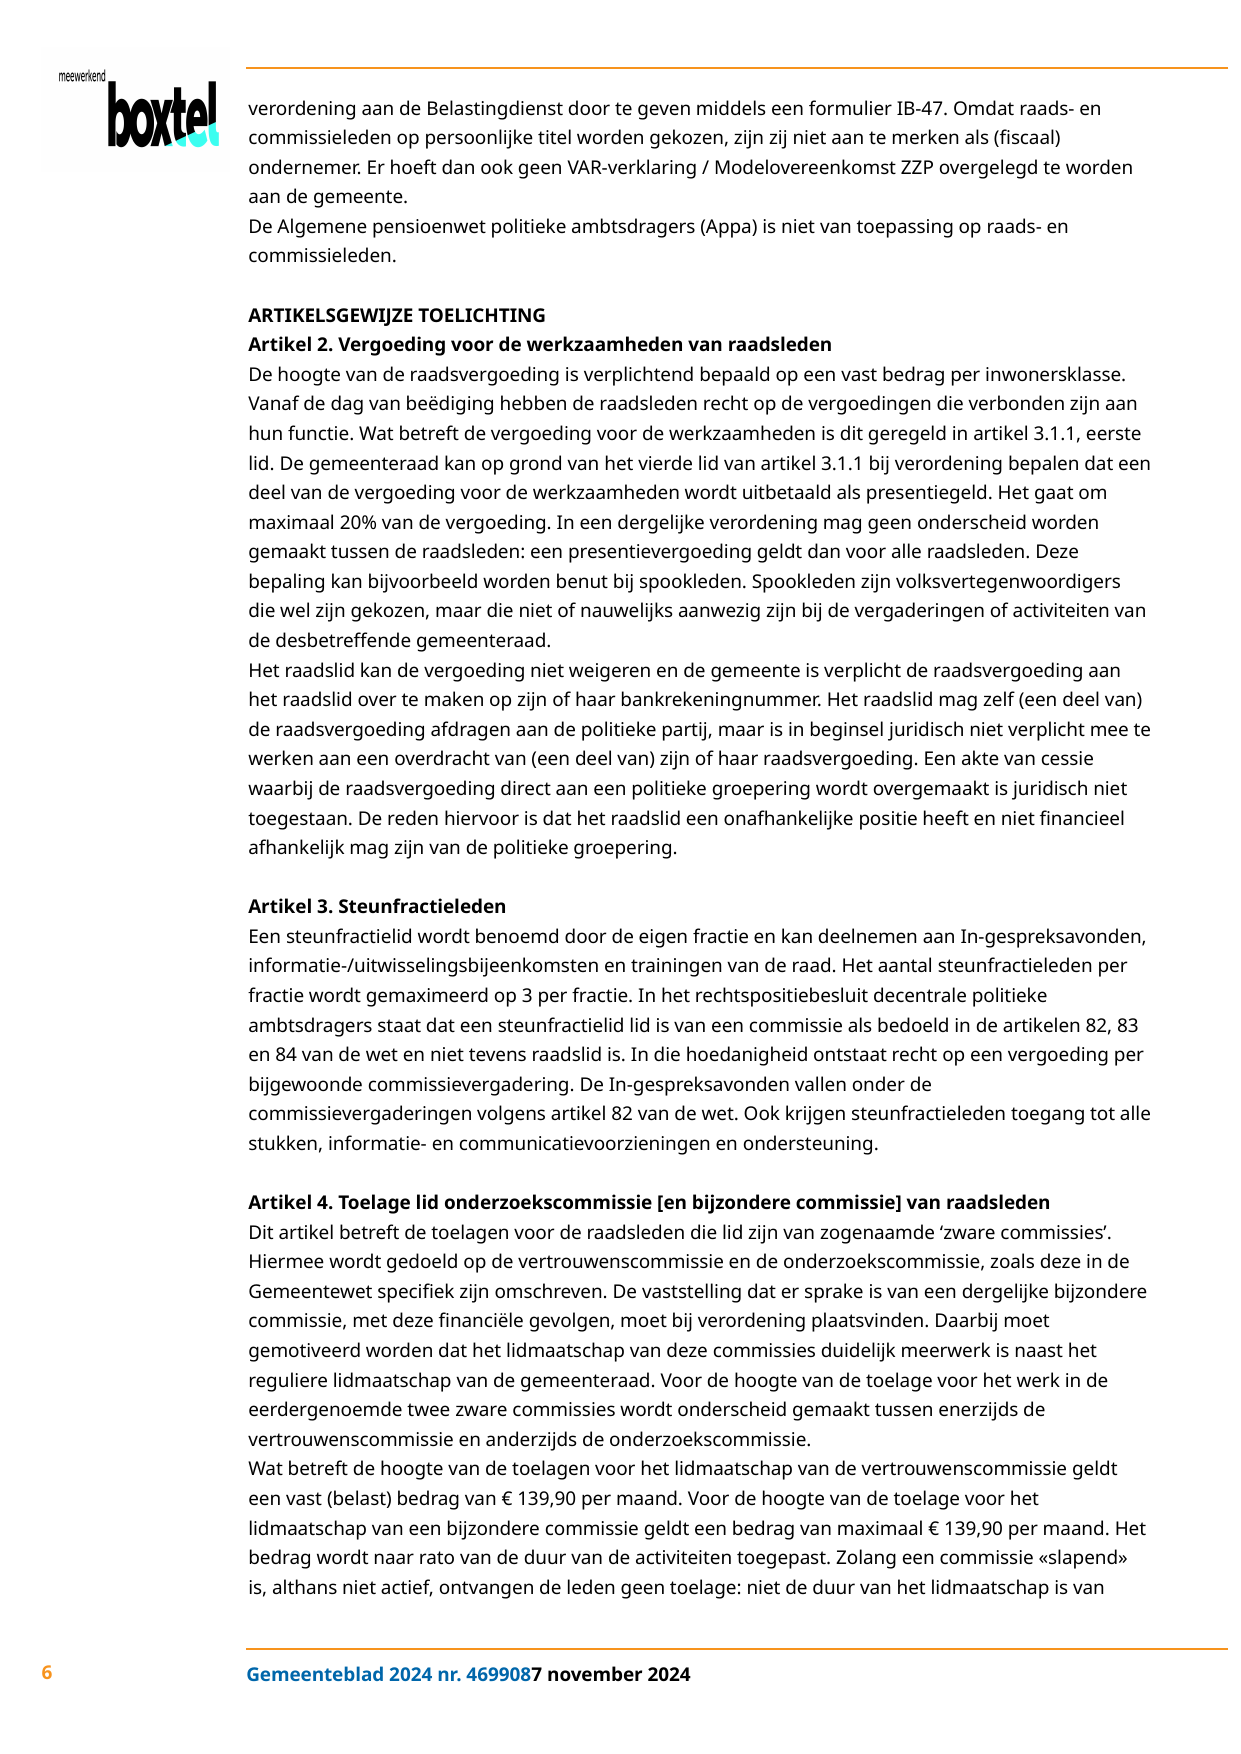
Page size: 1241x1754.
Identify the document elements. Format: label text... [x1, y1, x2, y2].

text verordening aan de Belastingdienst door te geven middels een formulier IB-47. Omdat raads- en commissieleden op persoonlijke titel worden gekozen, zijn zij niet aan te merken als (fiscaal) ondernemer. Er hoeft dan ook geen VAR-verklaring / Modelovereenkomst ZZP overgelegd te worden aan de gemeente. [248, 95, 1152, 209]
text Het raadslid kan de vergoeding niet weigeren en de gemeente is verplicht de raadsvergoeding aan het raadslid over te maken op zijn of haar bankrekeningnummer. Het raadslid mag zelf (een deel van) de raadsvergoeding afdragen aan de politieke partij, maar is in beginsel juridisch niet verplicht mee te werken aan een overdracht van (een deel van) zijn of haar raadsvergoeding. Een akte van cessie waarbij de raadsvergoeding direct aan een politieke groepering wordt overgemaakt is juridisch niet toegestaan. De reden hiervoor is dat het raadslid een onafhankelijke positie heeft en niet financieel afhankelijk mag zijn van de politieke groepering. [248, 657, 1152, 860]
text ARTIKELSGEWIJZE TOELICHTING [248, 302, 1152, 328]
text Artikel 3. Steunfractieleden [248, 893, 1152, 919]
text De hoogte van de raadsvergoeding is verplichtend bepaald op een vast bedrag per inwonersklasse. Vanaf de dag van beëdiging hebben de raadsleden recht op de vergoedingen die verbonden zijn aan hun functie. Wat betreft de vergoeding voor de werkzaamheden is dit geregeld in artikel 3.1.1, eerste lid. De gemeenteraad kan op grond van het vierde lid van artikel 3.1.1 bij verordening bepalen dat een deel van de vergoeding voor de werkzaamheden wordt uitbetaald als presentiegeld. Het gaat om maximaal 20% van de vergoeding. In een dergelijke verordening mag geen onderscheid worden gemaakt tussen de raadsleden: een presentievergoeding geldt dan voor alle raadsleden. Deze bepaling kan bijvoorbeeld worden benut bij spookleden. Spookleden zijn volksvertegenwoordigers die wel zijn gekozen, maar die niet of nauwelijks aanwezig zijn bij de vergaderingen of activiteiten van de desbetreffende gemeenteraad. [248, 361, 1152, 653]
text Dit artikel betreft de toelagen voor de raadsleden die lid zijn van zogenaamde ‘zware commissies’. Hiermee wordt gedoeld op de vertrouwenscommissie en de onderzoekscommissie, zoals deze in de Gemeentewet specifiek zijn omschreven. De vaststelling dat er sprake is van een dergelijke bijzondere commissie, met deze financiële gevolgen, moet bij verordening plaatsvinden. Daarbij moet gemotiveerd worden dat het lidmaatschap van deze commissies duidelijk meerwerk is naast het reguliere lidmaatschap van de gemeenteraad. Voor de hoogte van de toelage voor het werk in de eerdergenoemde twee zware commissies wordt onderscheid gemaakt tussen enerzijds de vertrouwenscommissie en anderzijds de onderzoekscommissie. [248, 1219, 1152, 1452]
text Wat betreft de hoogte van de toelagen voor het lidmaatschap van de vertrouwenscommissie geldt een vast (belast) bedrag van € 139,90 per maand. Voor de hoogte van de toelage voor het lidmaatschap van een bijzondere commissie geldt een bedrag van maximaal € 139,90 per maand. Het bedrag wordt naar rato van de duur van de activiteiten toegepast. Zolang een commissie «slapend» is, althans niet actief, ontvangen de leden geen toelage: niet de duur van het lidmaatschap is van [248, 1456, 1152, 1600]
text Artikel 2. Vergoeding voor de werkzaamheden van raadsleden [248, 331, 1152, 357]
text De Algemene pensioenwet politieke ambtsdragers (Appa) is niet van toepassing op raads- en commissieleden. [248, 213, 1152, 268]
picture [41, 47, 231, 172]
text Een steunfractielid wordt benoemd door de eigen fractie en kan deelnemen aan In-gespreksavonden, informatie-/uitwisselingsbijeenkomsten en trainingen van de raad. Het aantal steunfractieleden per fractie wordt gemaximeerd op 3 per fractie. In het rechtspositiebesluit decentrale politieke ambtsdragers staat dat een steunfractielid lid is van een commissie als bedoeld in de artikelen 82, 83 en 84 van de wet en niet tevens raadslid is. In die hoedanigheid ontstaat recht op een vergoeding per bijgewoonde commissievergadering. De In-gespreksavonden vallen onder de commissievergaderingen volgens artikel 82 van de wet. Ook krijgen steunfractieleden toegang tot alle stukken, informatie- en communicatievoorzieningen en ondersteuning. [248, 923, 1152, 1156]
text Artikel 4. Toelage lid onderzoekscommissie [en bijzondere commissie] van raadsleden [248, 1189, 1152, 1215]
